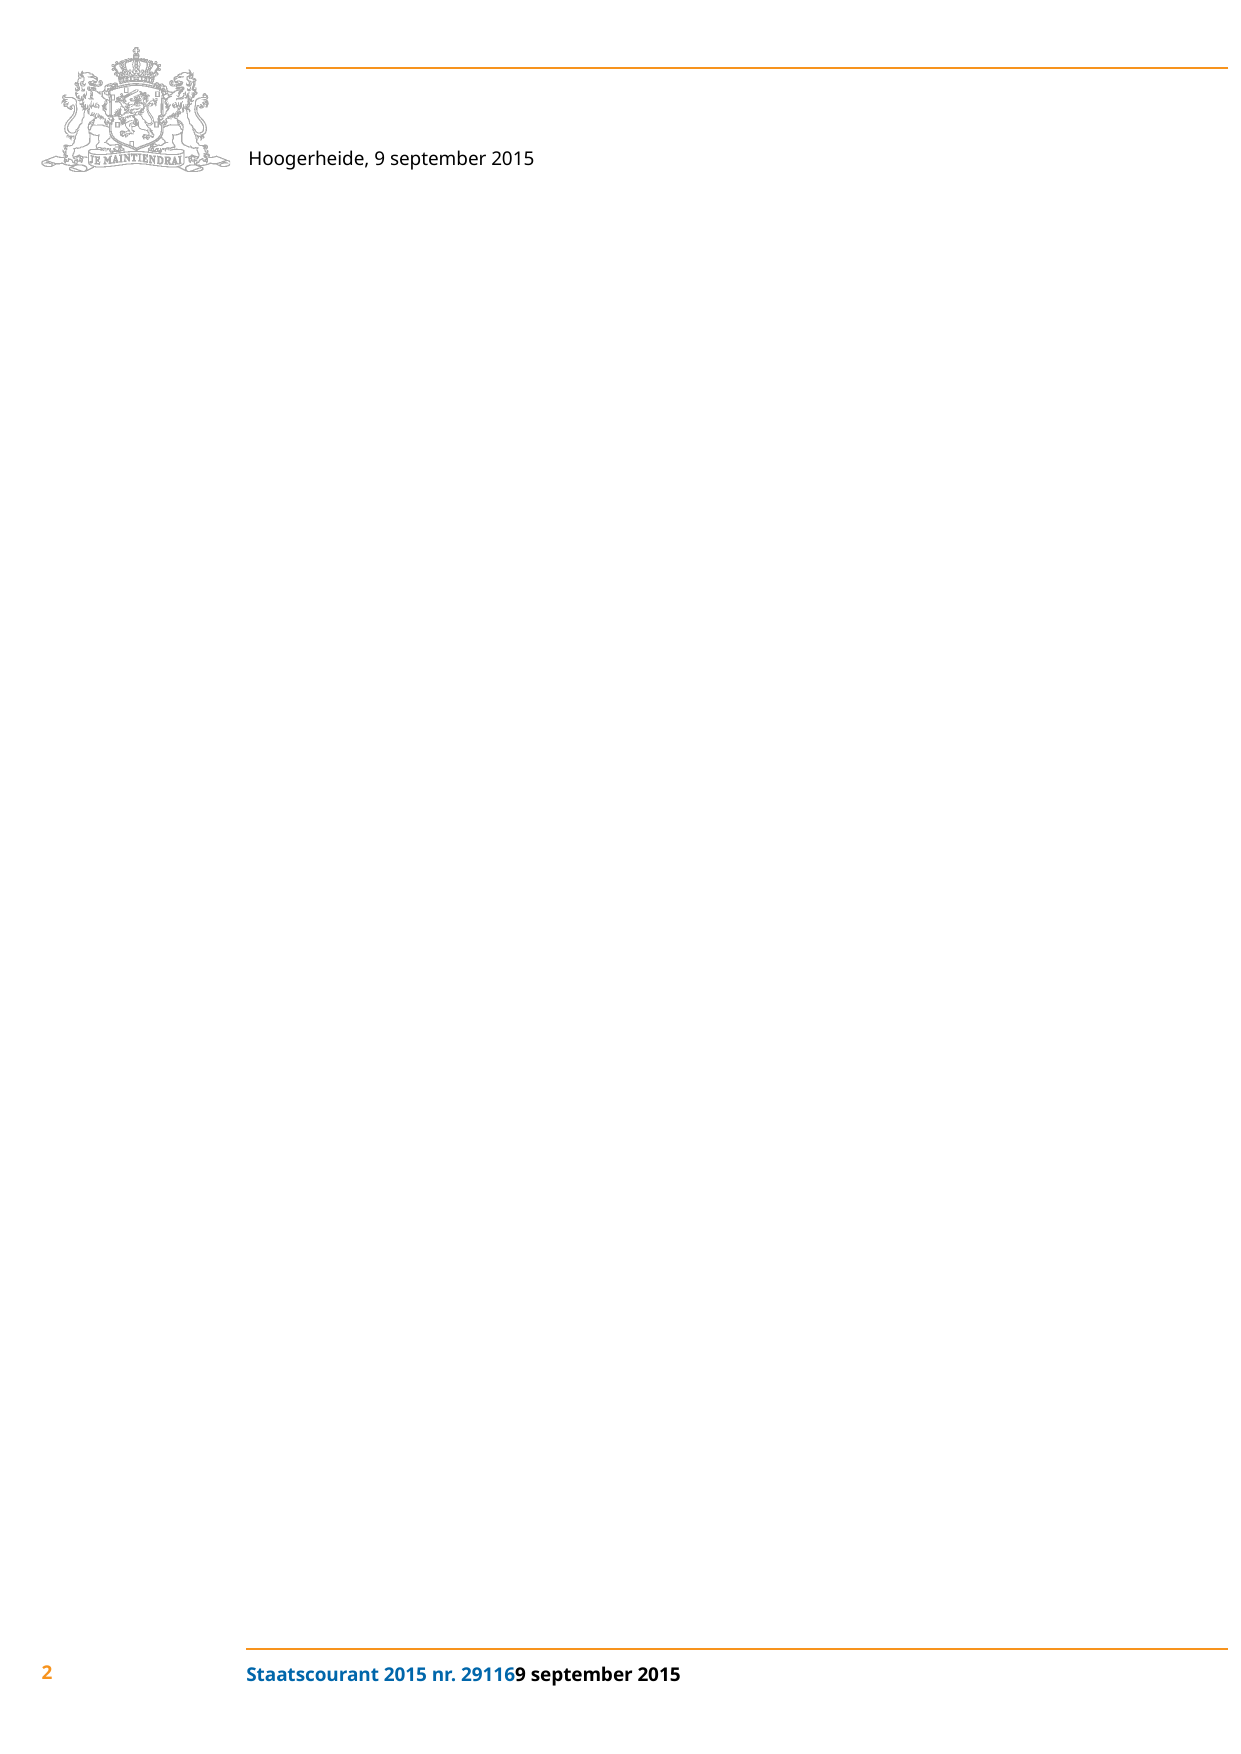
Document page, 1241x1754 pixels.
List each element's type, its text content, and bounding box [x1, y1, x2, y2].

text Hoogerheide, 9 september 2015 [248, 145, 1152, 171]
picture [41, 47, 231, 172]
